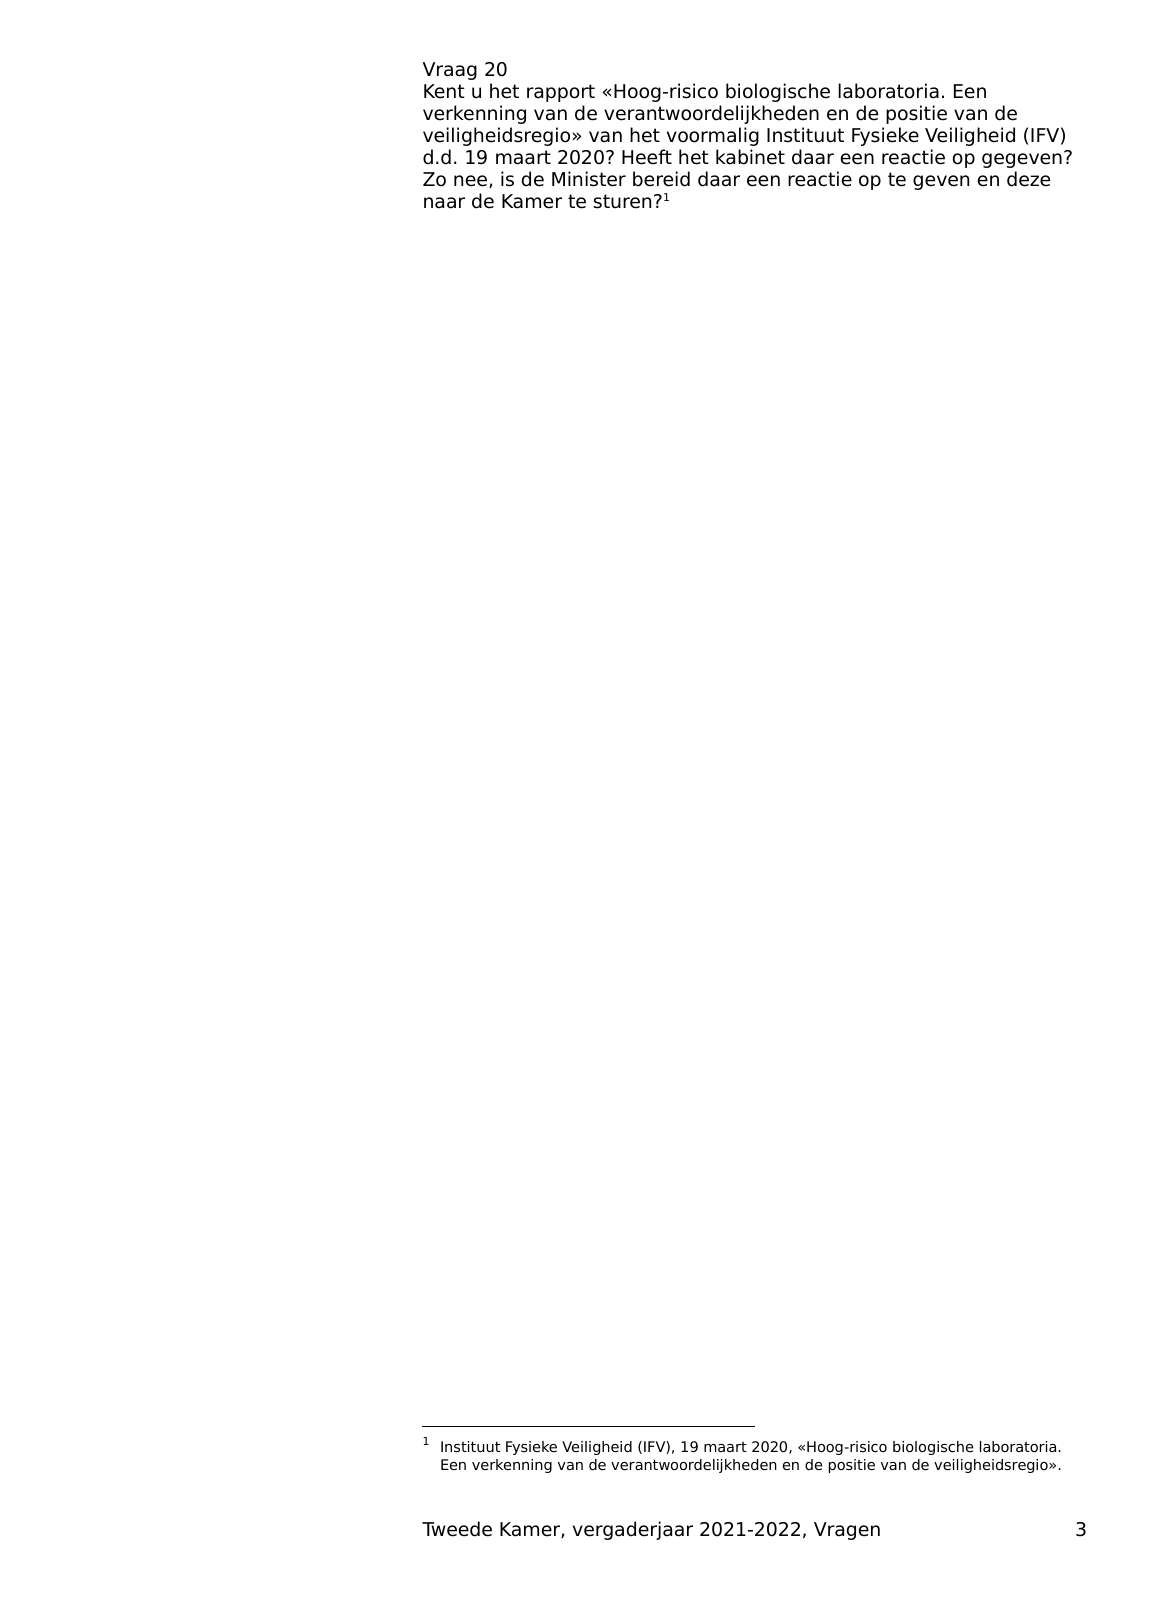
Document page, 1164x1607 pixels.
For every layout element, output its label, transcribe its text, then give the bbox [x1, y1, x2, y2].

text Instituut Fysieke Veiligheid (IFV), 19 maart 2020, «Hoog-risico biologische laboratoria. Een verkenning van de verantwoordelijkheden en de positie van de veiligheidsregio». [422, 1435, 1087, 1474]
text Vraag 20 [422, 59, 1087, 81]
text Kent u het rapport «Hoog-risico biologische laboratoria. Een verkenning van de verantwoordelijkheden en de positie van de veiligheidsregio» van het voormalig Instituut Fysieke Veiligheid (IFV) d.d. 19 maart 2020? Heeft het kabinet daar een reactie op gegeven? Zo nee, is de Minister bereid daar een reactie op te geven en deze naar de Kamer te sturen? [422, 81, 1087, 213]
